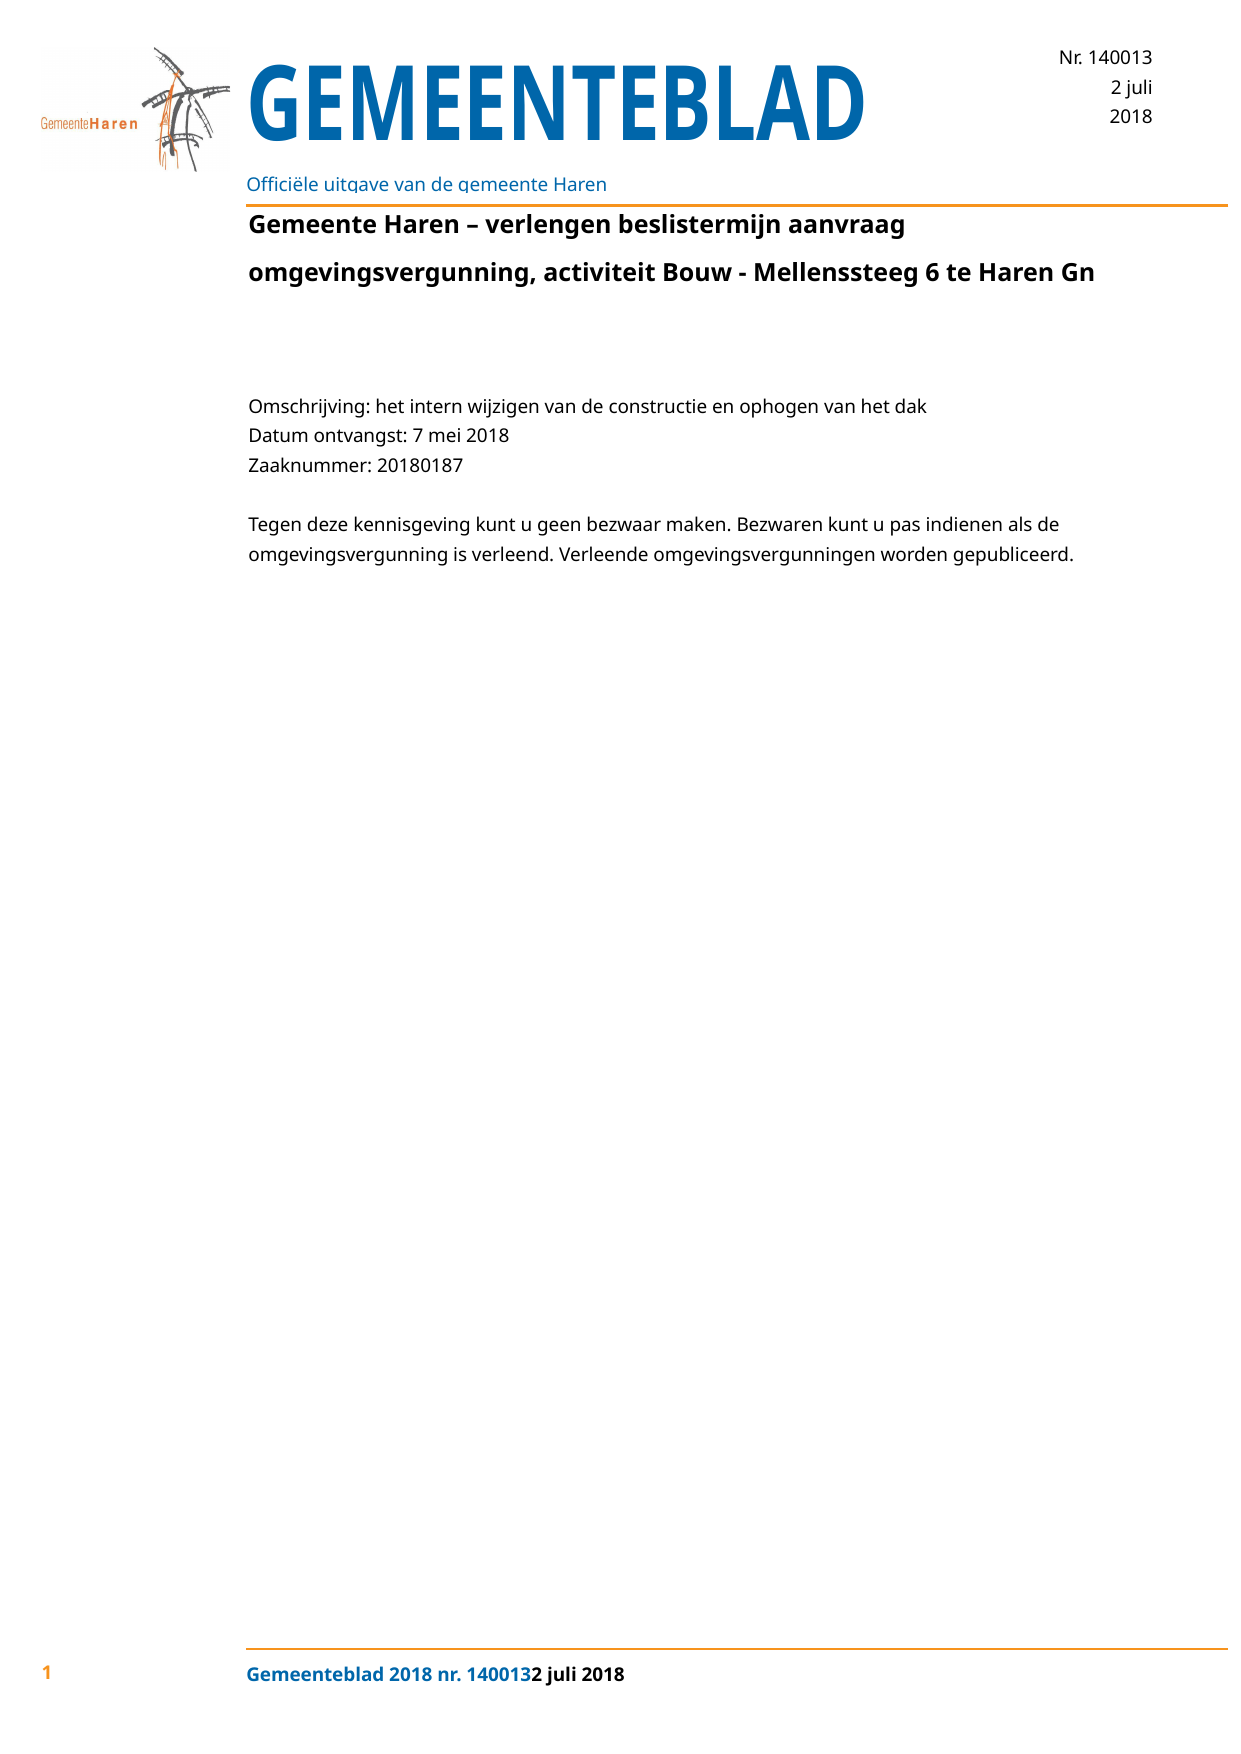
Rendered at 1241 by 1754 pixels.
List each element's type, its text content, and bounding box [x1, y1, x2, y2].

picture [41, 47, 231, 172]
text Datum ontvangst: 7 mei 2018 [248, 422, 1152, 448]
text Omschrijving: het intern wijzigen van de constructie en ophogen van het dak [248, 393, 1152, 419]
text Zaaknummer: 20180187 [248, 452, 1152, 478]
text Tegen deze kennisgeving kunt u geen bezwaar maken. Bezwaren kunt u pas indienen als de omgevingsvergunning is verleend. Verleende omgevingsvergunningen worden gepubliceerd. [248, 511, 1152, 567]
text Gemeente Haren – verlengen beslistermijn aanvraag omgevingsvergunning, activiteit Bouw - Mellenssteeg 6 te Haren Gn [248, 207, 1152, 288]
